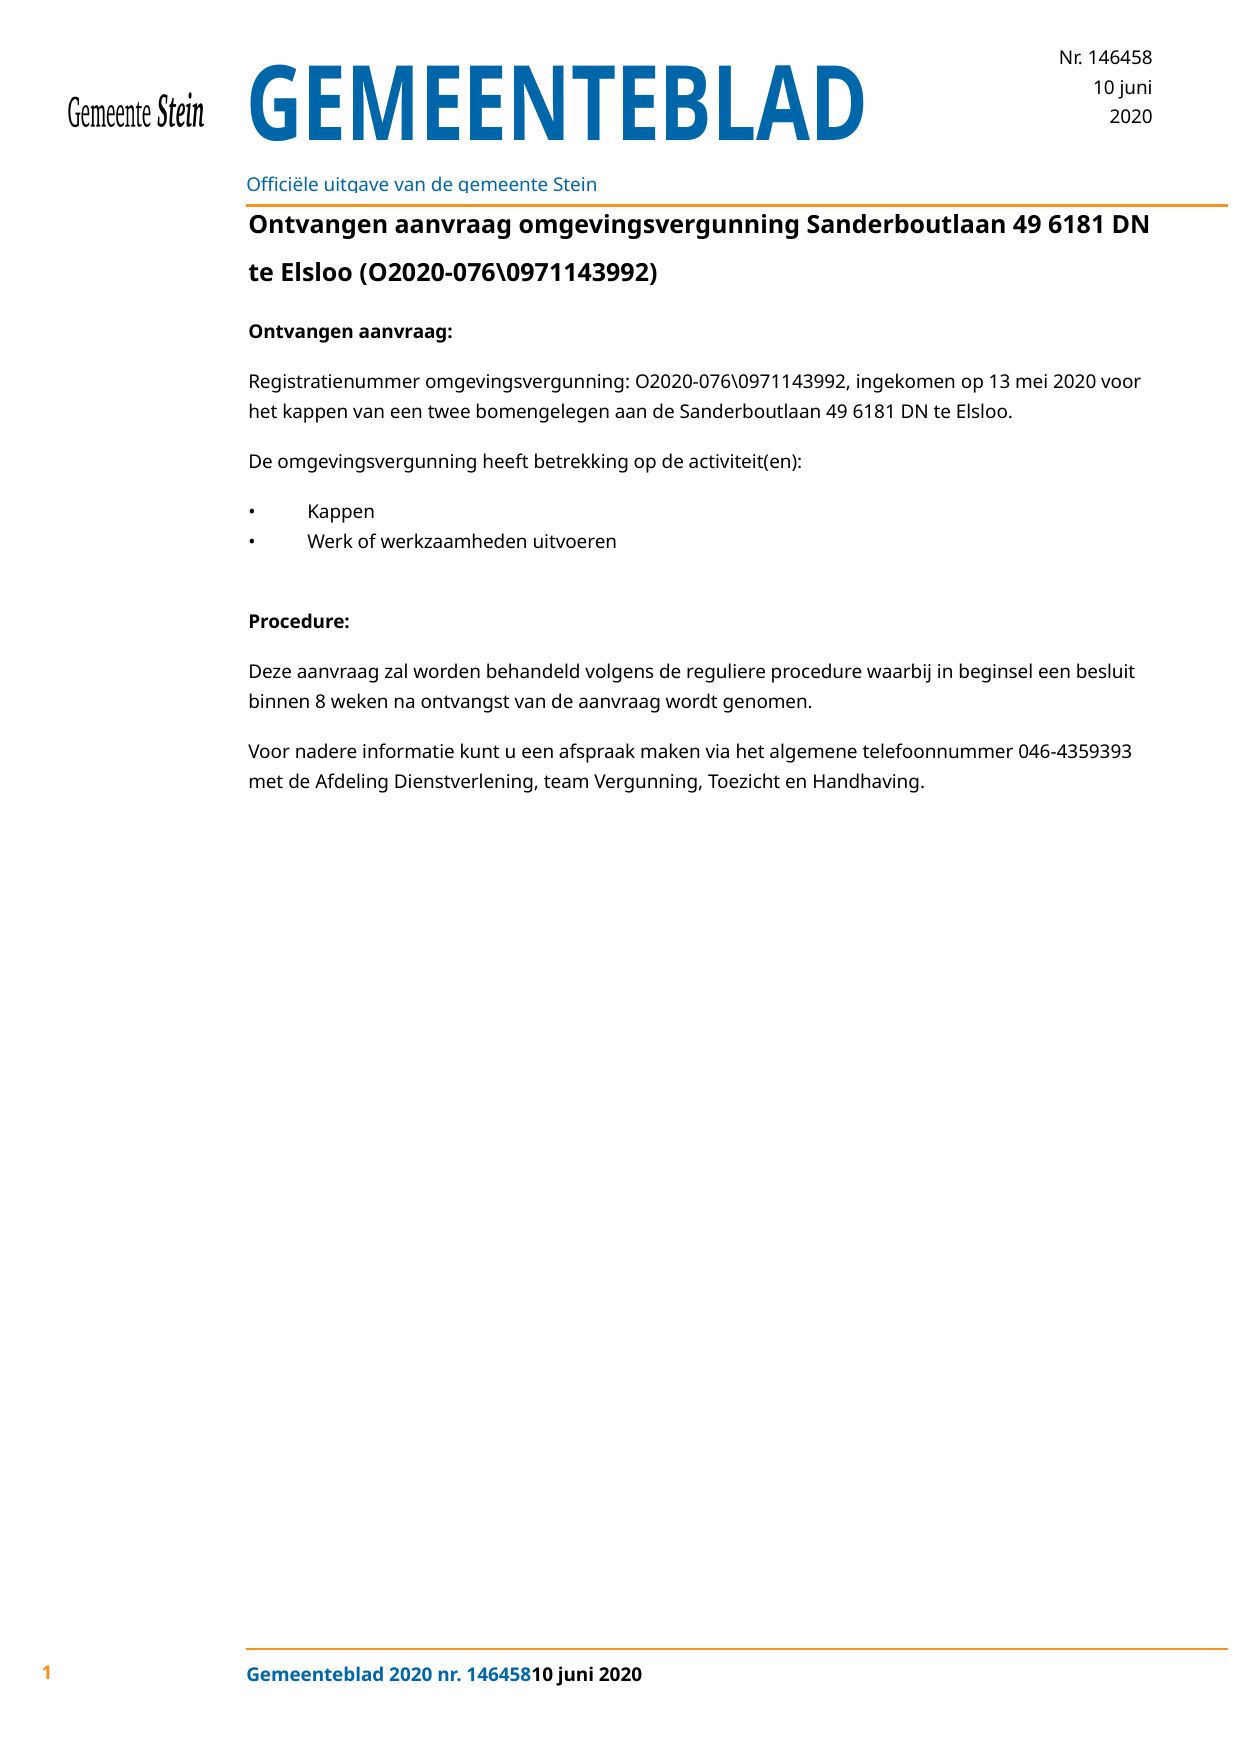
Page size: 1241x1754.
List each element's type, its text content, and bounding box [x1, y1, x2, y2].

text Registratienummer omgevingsvergunning: O2020-076\0971143992, ingekomen op 13 mei 2020 voor het kappen van een twee bomengelegen aan de Sanderboutlaan 49 6181 DN te Elsloo. [248, 368, 1152, 424]
picture [41, 47, 231, 172]
text Ontvangen aanvraag: [248, 318, 1152, 344]
text Voor nadere informatie kunt u een afspraak maken via het algemene telefoonnummer 046-4359393 met de Afdeling Dienstverlening, team Vergunning, Toezicht en Handhaving. [248, 739, 1152, 794]
text De omgevingsvergunning heeft betrekking op de activiteit(en): [248, 448, 1152, 474]
text Ontvangen aanvraag omgevingsvergunning Sanderboutlaan 49 6181 DN te Elsloo (O2020-076\0971143992) [248, 207, 1152, 288]
list Werk of werkzaamheden uitvoeren [248, 528, 1152, 554]
text Procedure: [248, 608, 1152, 634]
list Kappen [248, 499, 1152, 524]
text Deze aanvraag zal worden behandeld volgens de reguliere procedure waarbij in beginsel een besluit binnen 8 weken na ontvangst van de aanvraag wordt genomen. [248, 659, 1152, 714]
